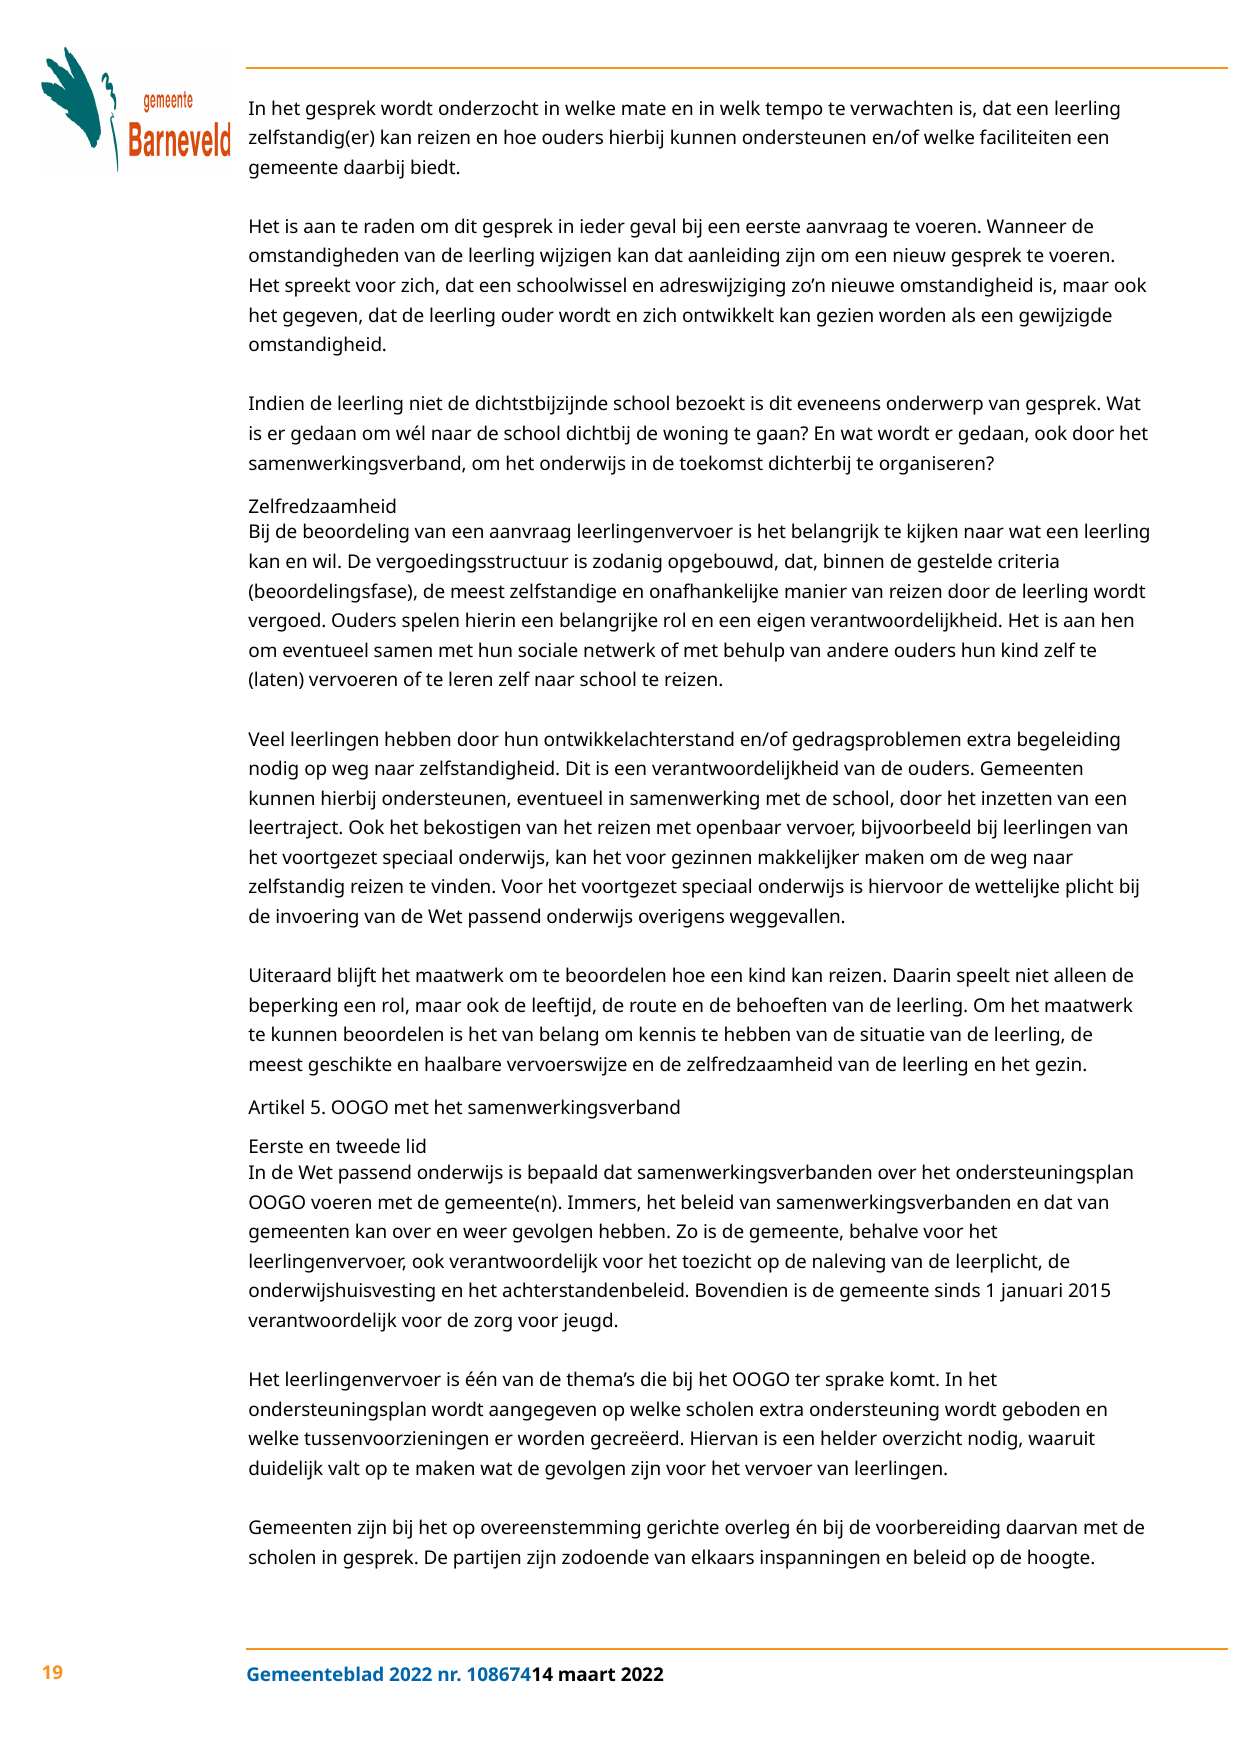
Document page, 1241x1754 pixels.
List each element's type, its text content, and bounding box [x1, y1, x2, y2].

text Bij de beoordeling van een aanvraag leerlingenvervoer is het belangrijk te kijken naar wat een leerling kan en wil. De vergoedingsstructuur is zodanig opgebouwd, dat, binnen de gestelde criteria (beoordelingsfase), de meest zelfstandige en onafhankelijke manier van reizen door de leerling wordt vergoed. Ouders spelen hierin een belangrijke rol en een eigen verantwoordelijkheid. Het is aan hen om eventueel samen met hun sociale netwerk of met behulp van andere ouders hun kind zelf te (laten) vervoeren of te leren zelf naar school te reizen. [248, 519, 1152, 692]
text Het leerlingenvervoer is één van de thema’s die bij het OOGO ter sprake komt. In het ondersteuningsplan wordt aangegeven op welke scholen extra ondersteuning wordt geboden en welke tussenvoorzieningen er worden gecreëerd. Hiervan is een helder overzicht nodig, waaruit duidelijk valt op te maken wat de gevolgen zijn voor het vervoer van leerlingen. [248, 1366, 1152, 1481]
text In het gesprek wordt onderzocht in welke mate en in welk tempo te verwachten is, dat een leerling zelfstandig(er) kan reizen en hoe ouders hierbij kunnen ondersteunen en/of welke faciliteiten een gemeente daarbij biedt. [248, 95, 1152, 180]
text Het is aan te raden om dit gesprek in ieder geval bij een eerste aanvraag te voeren. Wanneer de omstandigheden van de leerling wijzigen kan dat aanleiding zijn om een nieuw gesprek te voeren. Het spreekt voor zich, dat een schoolwissel en adreswijziging zo’n nieuwe omstandigheid is, maar ook het gegeven, dat de leerling ouder wordt en zich ontwikkelt kan gezien worden als een gewijzigde omstandigheid. [248, 213, 1152, 357]
text Eerste en tweede lid [248, 1133, 1152, 1159]
text Uiteraard blijft het maatwerk om te beoordelen hoe een kind kan reizen. Daarin speelt niet alleen de beperking een rol, maar ook de leeftijd, de route en de behoeften van de leerling. Om het maatwerk te kunnen beoordelen is het van belang om kennis te hebben van de situatie van de leerling, de meest geschikte en haalbare vervoerswijze en de zelfredzaamheid van de leerling en het gezin. [248, 962, 1152, 1077]
text Zelfredzaamheid [248, 493, 1152, 519]
text Gemeenten zijn bij het op overeenstemming gerichte overleg én bij de voorbereiding daarvan met de scholen in gesprek. De partijen zijn zodoende van elkaars inspanningen en beleid op de hoogte. [248, 1514, 1152, 1569]
text Veel leerlingen hebben door hun ontwikkelachterstand en/of gedragsproblemen extra begeleiding nodig op weg naar zelfstandigheid. Dit is een verantwoordelijkheid van de ouders. Gemeenten kunnen hierbij ondersteunen, eventueel in samenwerking met de school, door het inzetten van een leertraject. Ook het bekostigen van het reizen met openbaar vervoer, bijvoorbeeld bij leerlingen van het voortgezet speciaal onderwijs, kan het voor gezinnen makkelijker maken om de weg naar zelfstandig reizen te vinden. Voor het voortgezet speciaal onderwijs is hiervoor de wettelijke plicht bij de invoering van de Wet passend onderwijs overigens weggevallen. [248, 726, 1152, 929]
text Indien de leerling niet de dichtstbijzijnde school bezoekt is dit eveneens onderwerp van gesprek. Wat is er gedaan om wél naar de school dichtbij de woning te gaan? En wat wordt er gedaan, ook door het samenwerkingsverband, om het onderwijs in de toekomst dichterbij te organiseren? [248, 391, 1152, 476]
picture [41, 47, 231, 172]
text In de Wet passend onderwijs is bepaald dat samenwerkingsverbanden over het ondersteuningsplan OOGO voeren met de gemeente(n). Immers, het beleid van samenwerkingsverbanden en dat van gemeenten kan over en weer gevolgen hebben. Zo is de gemeente, behalve voor het leerlingenvervoer, ook verantwoordelijk voor het toezicht op de naleving van de leerplicht, de onderwijshuisvesting en het achterstandenbeleid. Bovendien is de gemeente sinds 1 januari 2015 verantwoordelijk voor de zorg voor jeugd. [248, 1159, 1152, 1333]
text Artikel 5. OOGO met het samenwerkingsverband [248, 1094, 1152, 1120]
